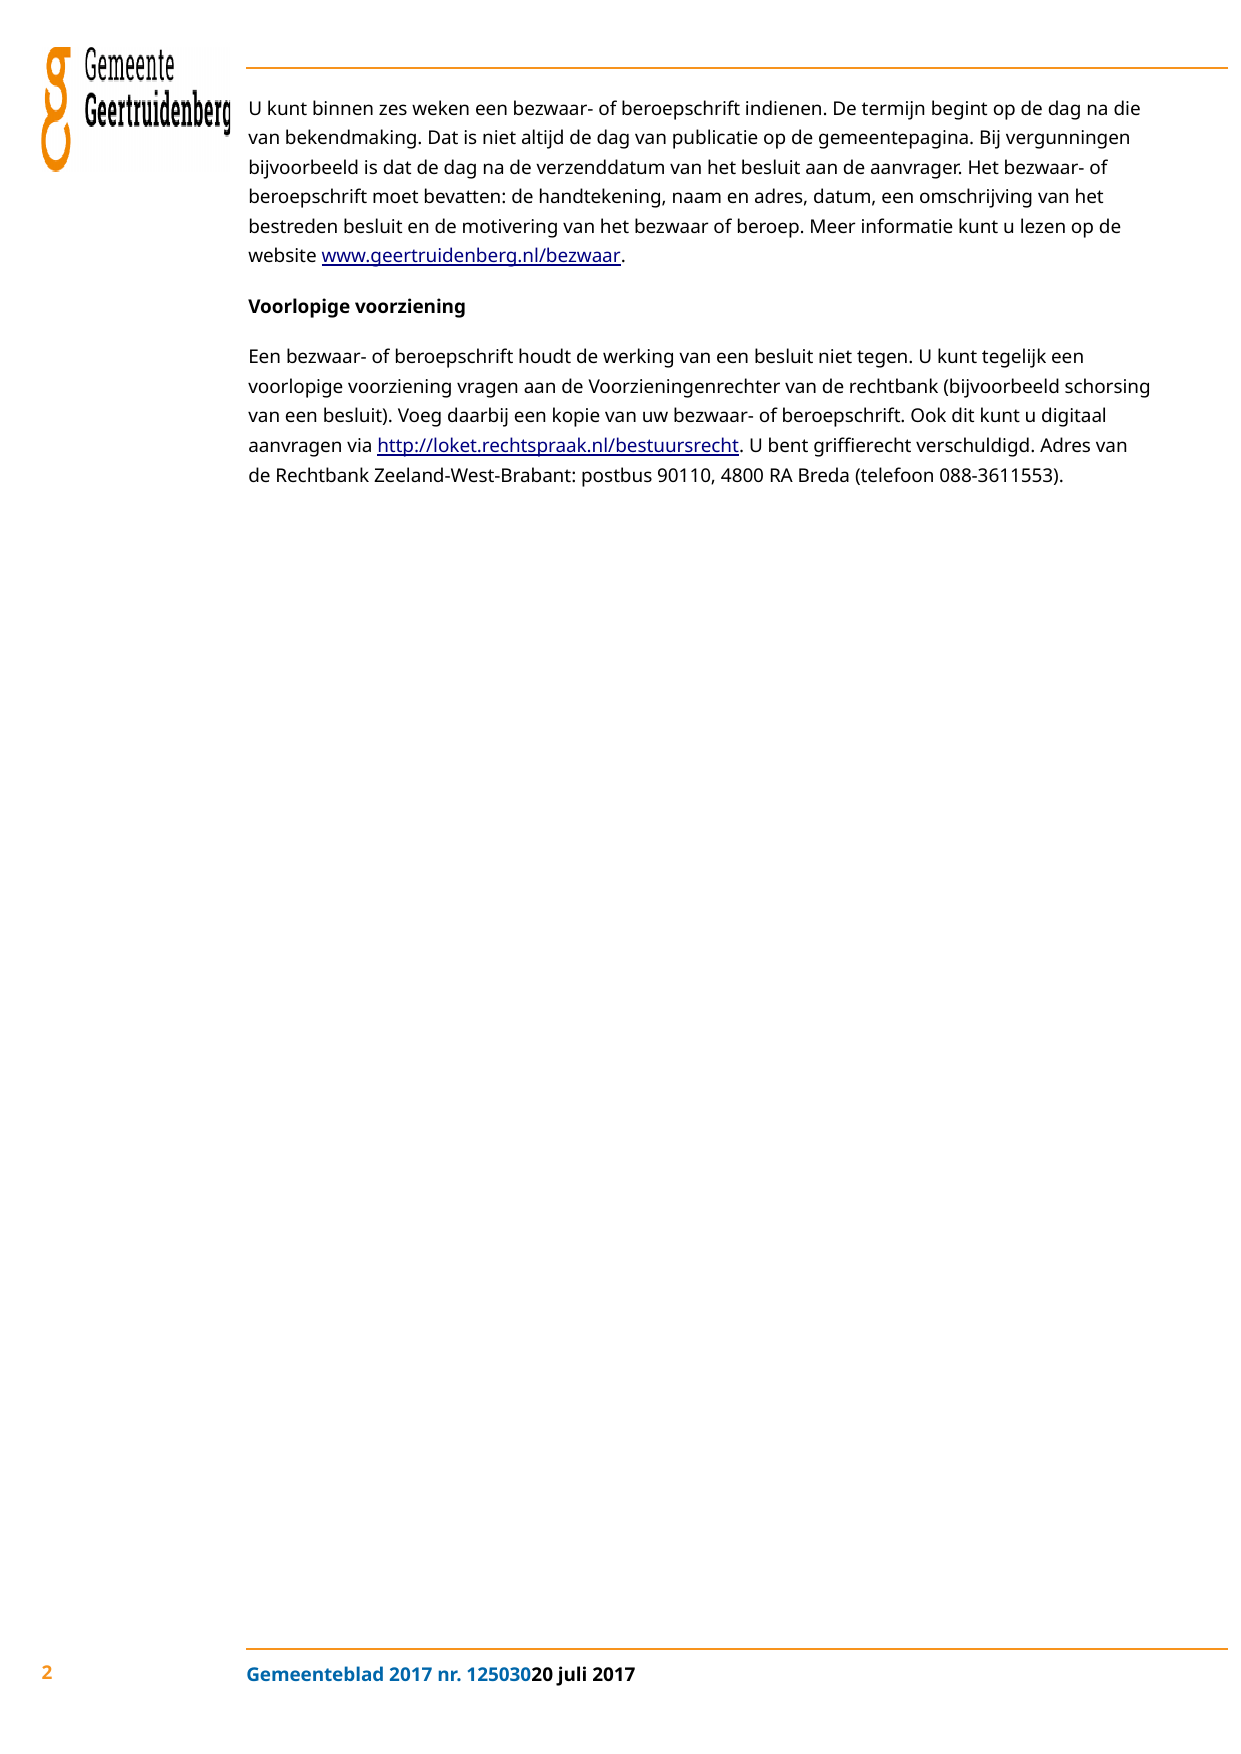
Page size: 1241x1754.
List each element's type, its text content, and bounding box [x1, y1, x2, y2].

text U kunt binnen zes weken een bezwaar- of beroepschrift indienen. De termijn begint op de dag na die van bekendmaking. Dat is niet altijd de dag van publicatie op de gemeentepagina. Bij vergunningen bijvoorbeeld is dat de dag na de verzenddatum van het besluit aan de aanvrager. Het bezwaar- of beroepschrift moet bevatten: de handtekening, naam en adres, datum, een omschrijving van het bestreden besluit en de motivering van het bezwaar of beroep. Meer informatie kunt u lezen op de website www.geertruidenberg.nl/bezwaar. [248, 95, 1152, 268]
text Een bezwaar- of beroepschrift houdt de werking van een besluit niet tegen. U kunt tegelijk een voorlopige voorziening vragen aan de Voorzieningenrechter van de rechtbank (bijvoorbeeld schorsing van een besluit). Voeg daarbij een kopie van uw bezwaar- of beroepschrift. Ook dit kunt u digitaal aanvragen via http://loket.rechtspraak.nl/bestuursrecht. U bent griffierecht verschuldigd. Adres van de Rechtbank Zeeland-West-Brabant: postbus 90110, 4800 RA Breda (telefoon 088-3611553). [248, 343, 1152, 488]
picture [41, 47, 231, 172]
text Voorlopige voorziening [248, 293, 1152, 319]
